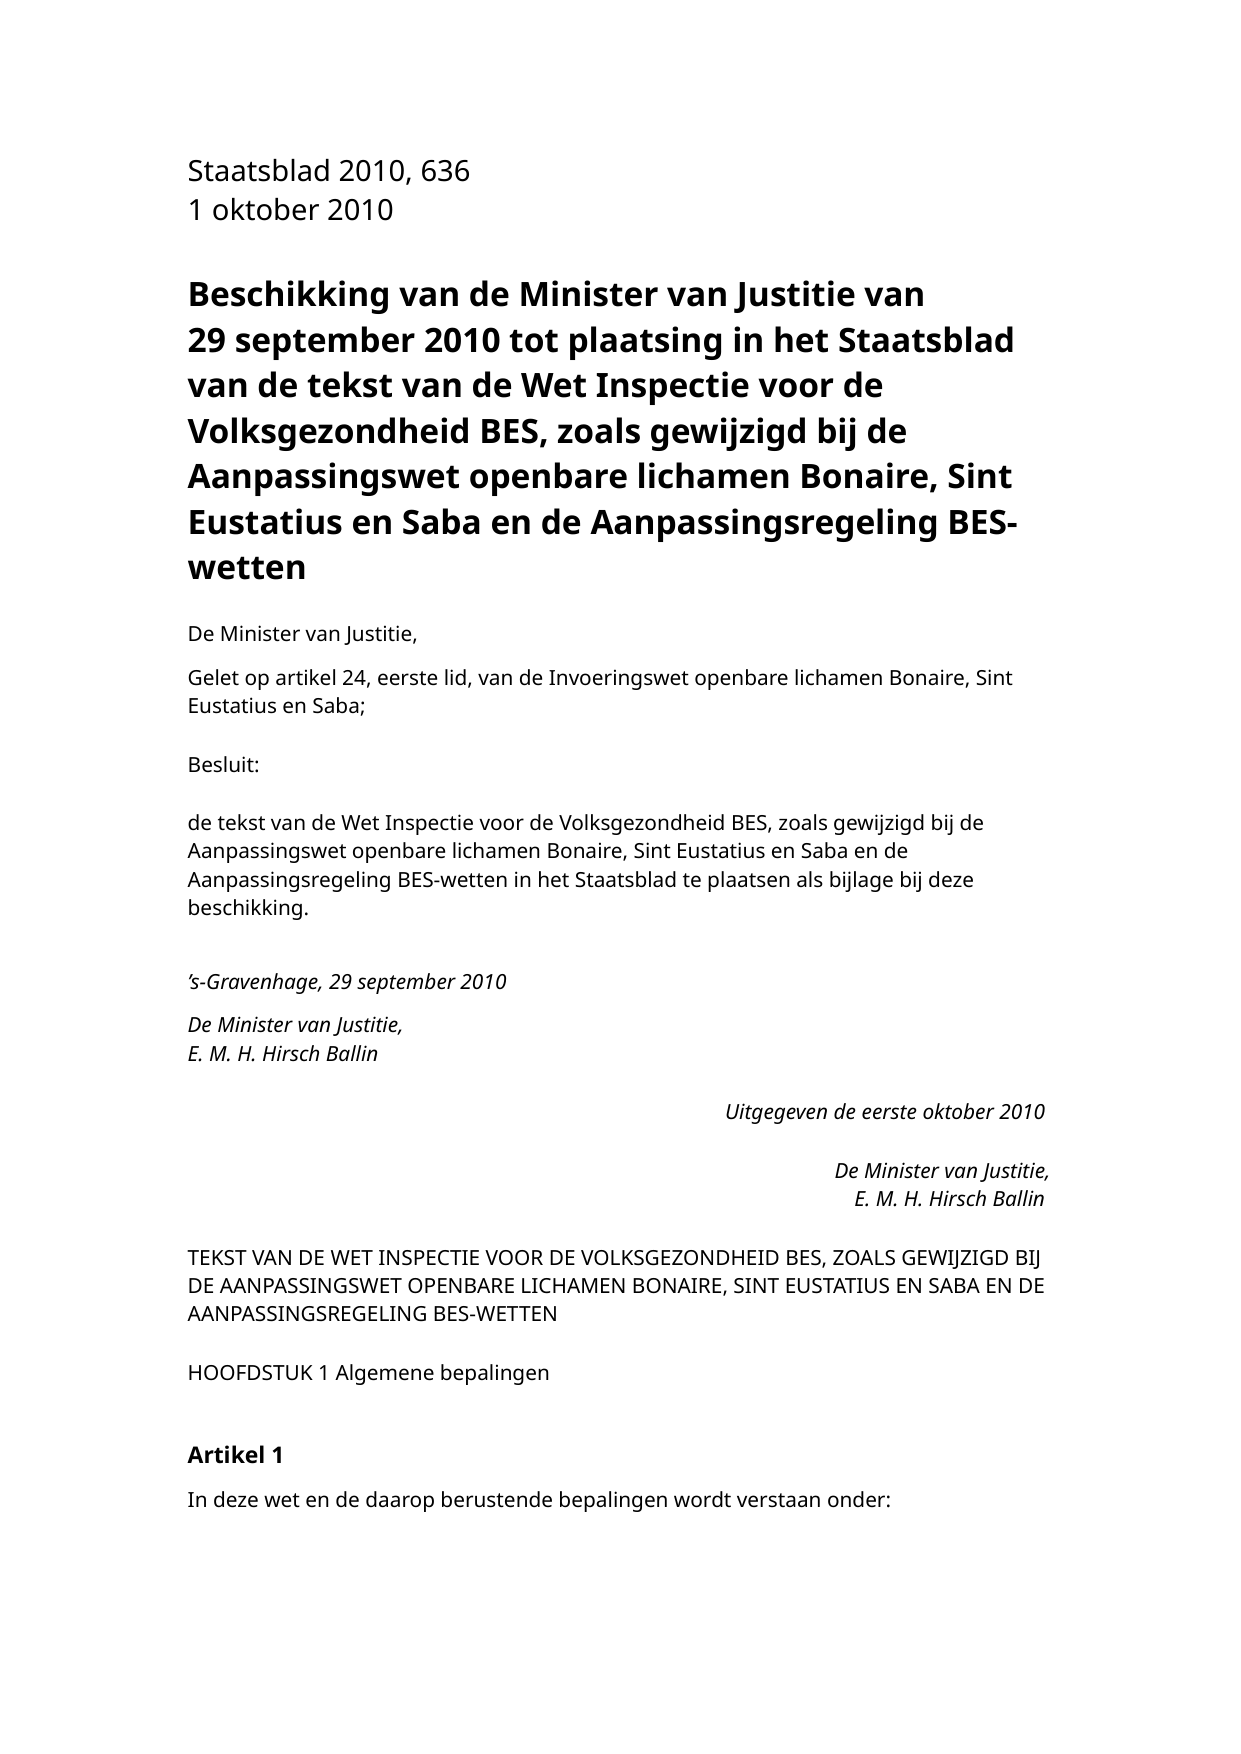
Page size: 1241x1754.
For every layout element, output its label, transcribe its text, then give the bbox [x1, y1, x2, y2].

subtitle TEKST VAN DE WET INSPECTIE VOOR DE VOLKSGEZONDHEID BES, ZOALS GEWIJZIGD BIJ DE AANPASSINGSWET OPENBARE LICHAMEN BONAIRE, SINT EUSTATIUS EN SABA EN DE AANPASSINGSREGELING BES-WETTEN [187, 1243, 1053, 1328]
subtitle HOOFDSTUK 1 Algemene bepalingen [187, 1358, 1053, 1386]
text De Minister van Justitie, [187, 1010, 1053, 1039]
text De Minister van Justitie, [187, 619, 1053, 648]
text Besluit: [187, 750, 1053, 778]
text E. M. H. Hirsch Ballin [187, 1039, 1053, 1067]
text Uitgegeven de eerste oktober 2010 [187, 1097, 1053, 1126]
text E. M. H. Hirsch Ballin [187, 1184, 1053, 1213]
text ’s-Gravenhage, 29 september 2010 [187, 967, 1053, 995]
text In deze wet en de daarop berustende bepalingen wordt verstaan onder: [187, 1485, 1053, 1513]
text Gelet op artikel 24, eerste lid, van de Invoeringswet openbare lichamen Bonaire, Sint Eustatius en Saba; [187, 663, 1053, 720]
subtitle Artikel 1 [187, 1439, 1053, 1470]
text de tekst van de Wet Inspectie voor de Volksgezondheid BES, zoals gewijzigd bij de Aanpassingswet openbare lichamen Bonaire, Sint Eustatius en Saba en de Aanpassingsregeling BES-wetten in het Staatsblad te plaatsen als bijlage bij deze beschikking. [187, 808, 1053, 922]
text Staatsblad 2010, 636 [187, 150, 1053, 190]
text 1 oktober 2010 [187, 190, 1053, 229]
subtitle Beschikking van de Minister van Justitie van 29 september 2010 tot plaatsing in het Staatsblad van de tekst van de Wet Inspectie voor de Volksgezondheid BES, zoals gewijzigd bij de Aanpassingswet openbare lichamen Bonaire, Sint Eustatius en Saba en de Aanpassingsregeling BES-wetten [187, 271, 1053, 589]
text De Minister van Justitie, [187, 1156, 1053, 1184]
